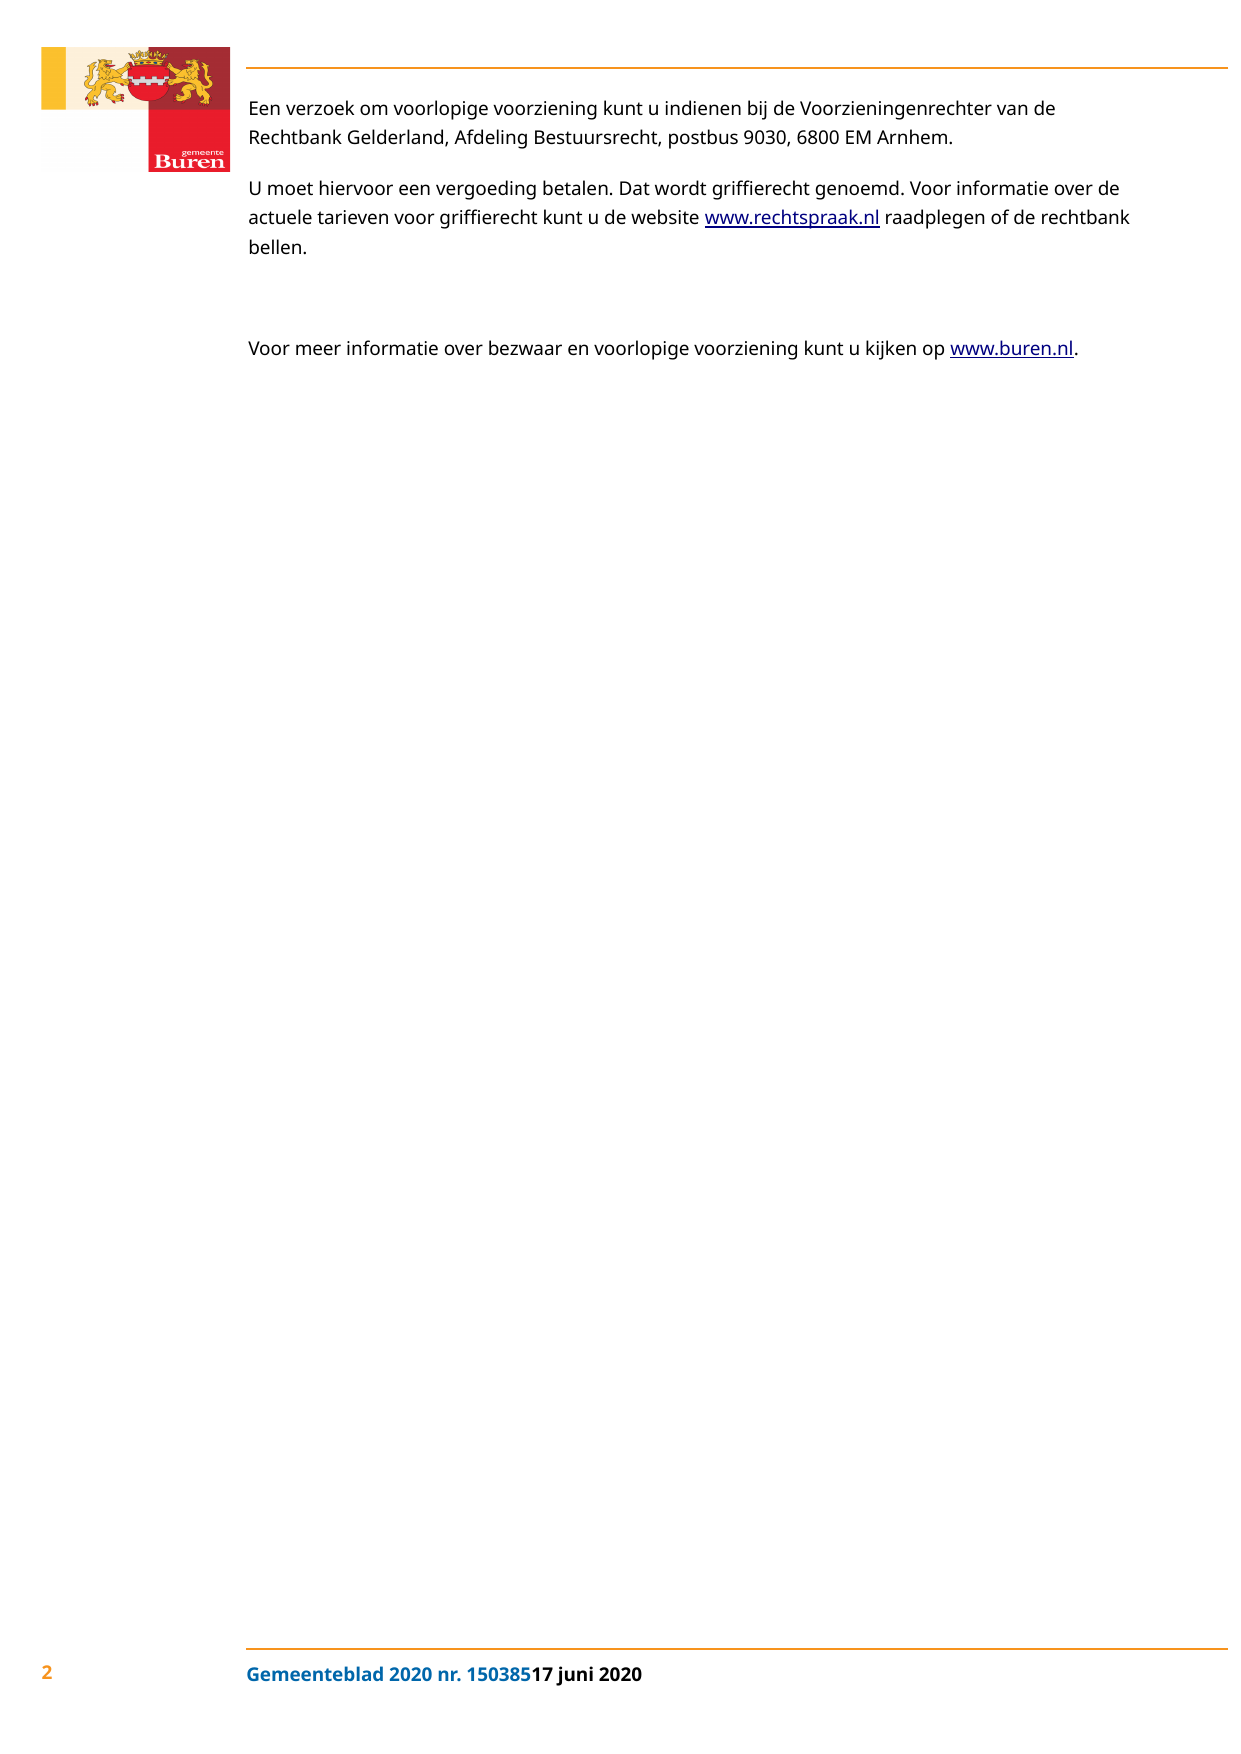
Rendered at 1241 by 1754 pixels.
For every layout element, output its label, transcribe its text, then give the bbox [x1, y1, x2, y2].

text Voor meer informatie over bezwaar en voorlopige voorziening kunt u kijken op www.buren.nl. [248, 335, 1152, 361]
picture [41, 47, 231, 172]
text Een verzoek om voorlopige voorziening kunt u indienen bij de Voorzieningenrechter van de Rechtbank Gelderland, Afdeling Bestuursrecht, postbus 9030, 6800 EM Arnhem. [248, 95, 1152, 150]
text U moet hiervoor een vergoeding betalen. Dat wordt griffierecht genoemd. Voor informatie over de actuele tarieven voor griffierecht kunt u de website www.rechtspraak.nl raadplegen of de rechtbank bellen. [248, 175, 1152, 260]
